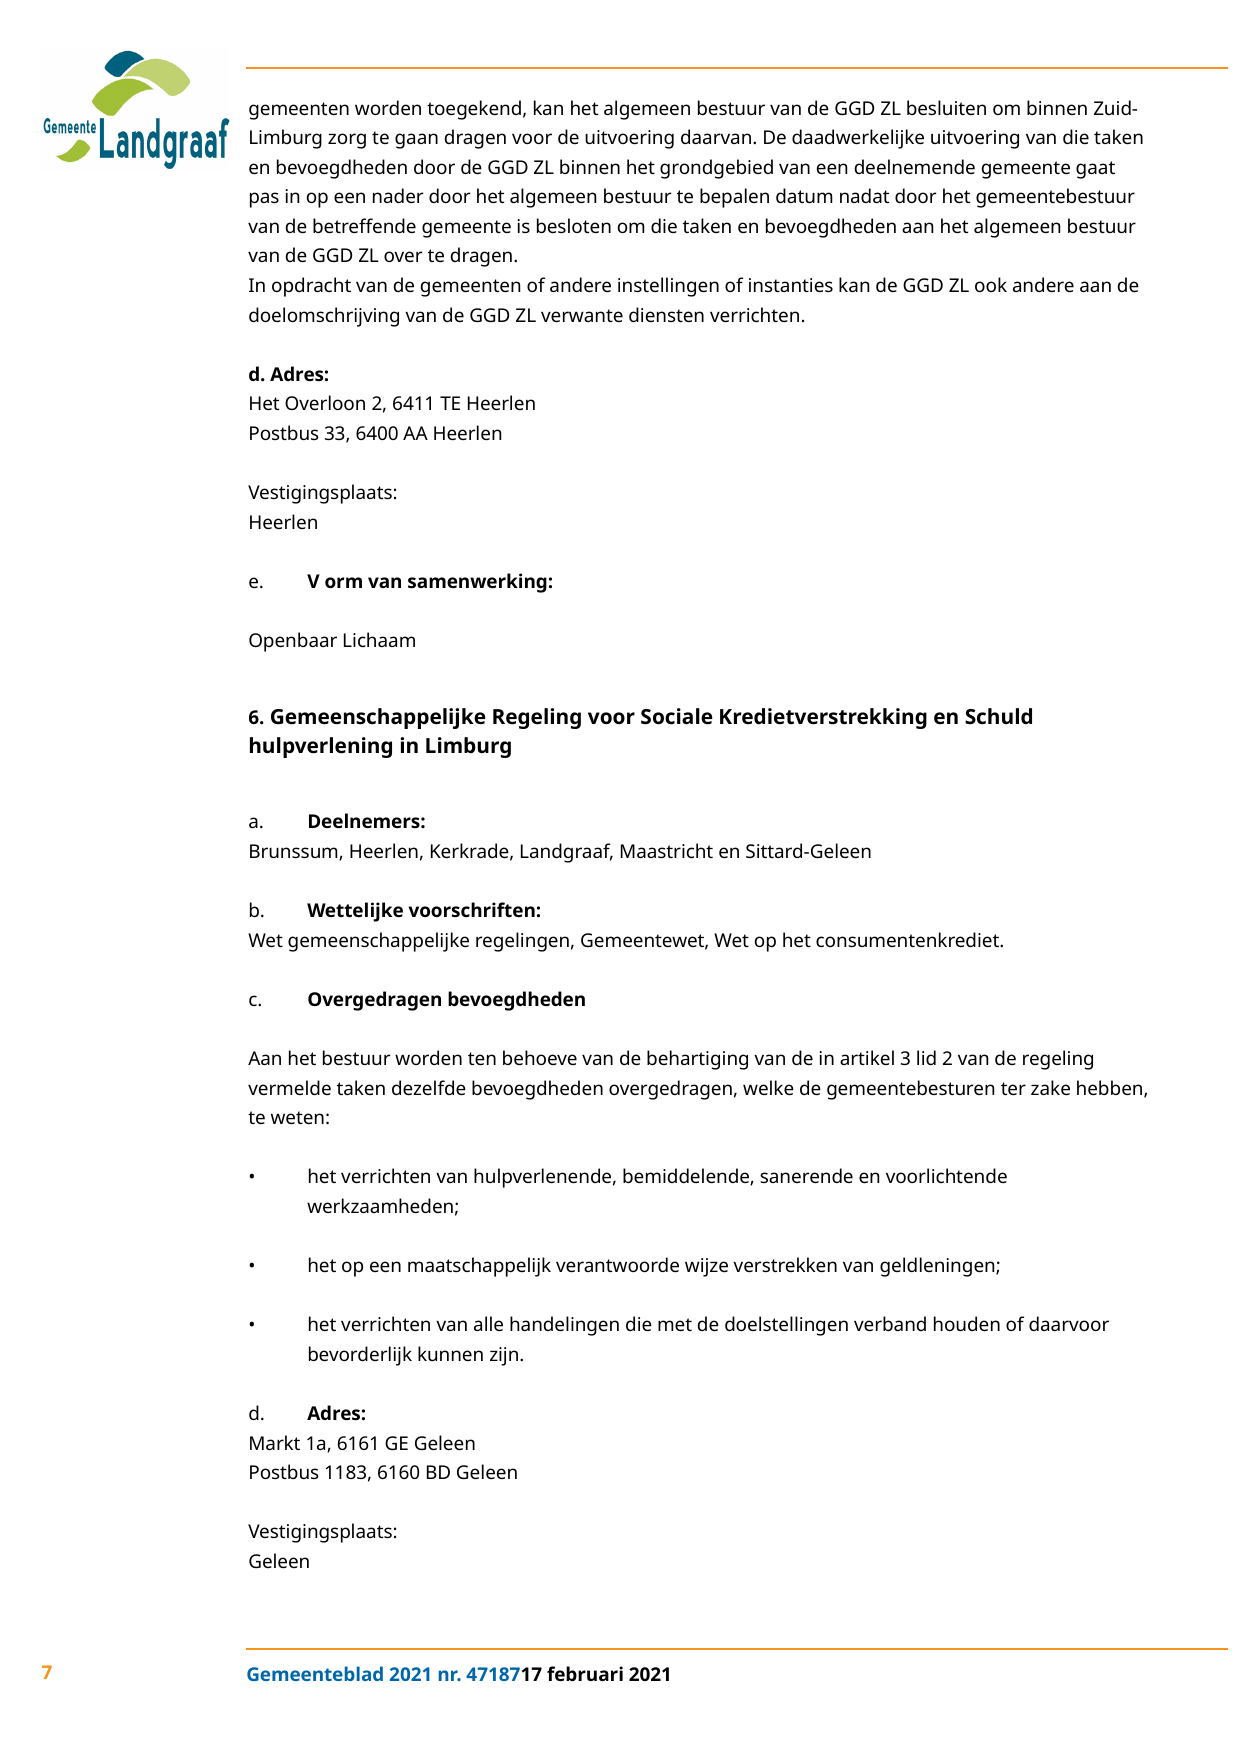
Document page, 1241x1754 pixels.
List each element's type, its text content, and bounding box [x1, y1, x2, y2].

text Geleen [248, 1548, 1152, 1574]
list het op een maatschappelijk verantwoorde wijze verstrekken van geldleningen; [248, 1252, 1152, 1278]
list Adres: [248, 1400, 1152, 1426]
text In opdracht van de gemeenten of andere instellingen of instanties kan de GGD ZL ook andere aan de doelomschrijving van de GGD ZL verwante diensten verrichten. [248, 272, 1152, 328]
text Markt 1a, 6161 GE Geleen [248, 1430, 1152, 1456]
list het verrichten van alle handelingen die met de doelstellingen verband houden of daarvoor bevorderlijk kunnen zijn. [248, 1312, 1152, 1367]
list V orm van samenwerking: [248, 568, 1152, 594]
text Postbus 1183, 6160 BD Geleen [248, 1459, 1152, 1485]
text Postbus 33, 6400 AA Heerlen [248, 420, 1152, 446]
text Heerlen [248, 509, 1152, 535]
text Openbaar Lichaam [248, 627, 1152, 653]
text Vestigingsplaats: [248, 1519, 1152, 1544]
list Wettelijke voorschriften: [248, 897, 1152, 923]
text Vestigingsplaats: [248, 479, 1152, 505]
text gemeenten worden toegekend, kan het algemeen bestuur van de GGD ZL besluiten om binnen Zuid-Limburg zorg te gaan dragen voor de uitvoering daarvan. De daadwerkelijke uitvoering van die taken en bevoegdheden door de GGD ZL binnen het grondgebied van een deelnemende gemeente gaat pas in op een nader door het algemeen bestuur te bepalen datum nadat door het gemeentebestuur van de betreffende gemeente is besloten om die taken en bevoegdheden aan het algemeen bestuur van de GGD ZL over te dragen. [248, 95, 1152, 268]
text 6. Gemeenschappelijke Regeling voor Sociale Kredietverstrekking en Schuld hulpverlening in Limburg [248, 702, 1152, 759]
text Aan het bestuur worden ten behoeve van de behartiging van de in artikel 3 lid 2 van de regeling vermelde taken dezelfde bevoegdheden overgedragen, welke de gemeentebesturen ter zake hebben, te weten: [248, 1045, 1152, 1130]
text Wet gemeenschappelijke regelingen, Gemeentewet, Wet op het consumentenkrediet. [248, 927, 1152, 953]
list Overgedragen bevoegdheden [248, 986, 1152, 1012]
picture [41, 47, 231, 172]
text d. Adres: [248, 361, 1152, 387]
text Brunssum, Heerlen, Kerkrade, Landgraaf, Maastricht en Sittard-Geleen [248, 838, 1152, 864]
list het verrichten van hulpverlenende, bemiddelende, sanerende en voorlichtende werkzaamheden; [248, 1164, 1152, 1219]
text Het Overloon 2, 6411 TE Heerlen [248, 391, 1152, 416]
list Deelnemers: [248, 809, 1152, 834]
